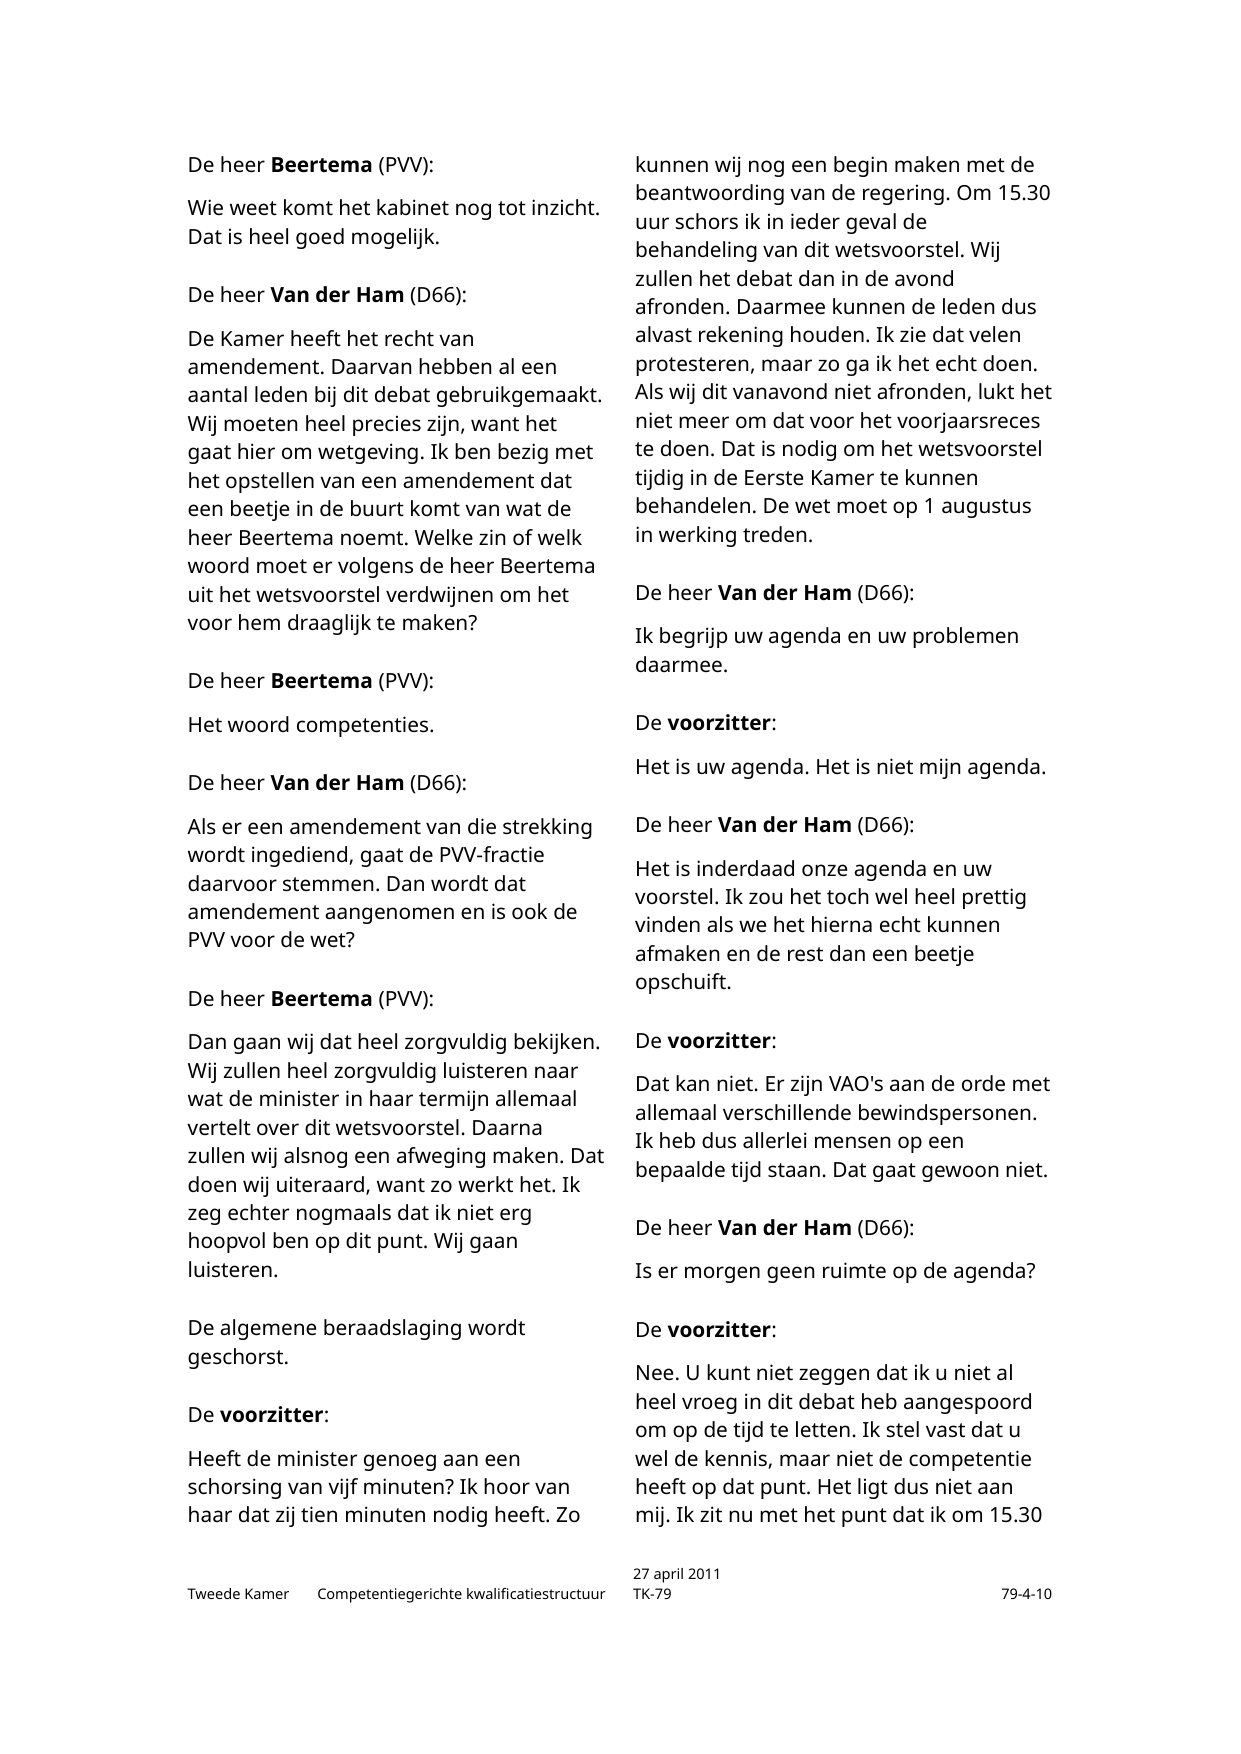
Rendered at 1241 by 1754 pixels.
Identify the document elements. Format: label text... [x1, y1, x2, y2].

text De heer Van der Ham (D66): [187, 768, 605, 797]
text De voorzitter: [187, 1400, 605, 1429]
text De heer Beertema (PVV): [187, 984, 605, 1012]
text Nee. U kunt niet zeggen dat ik u niet al heel vroeg in dit debat heb aangespoord om op de tijd te letten. Ik stel vast dat u wel de kennis, maar niet de competentie heeft op dat punt. Het ligt dus niet aan mij. Ik zit nu met het punt dat ik om 15.30 [635, 1358, 1053, 1529]
text Het woord competenties. [187, 710, 605, 738]
text Heeft de minister genoeg aan een schorsing van vijf minuten? Ik hoor van haar dat zij tien minuten nodig heeft. Zo [187, 1444, 605, 1529]
text De heer Van der Ham (D66): [635, 578, 1053, 607]
text Dat kan niet. Er zijn VAO's aan de orde met allemaal verschillende bewindspersonen. Ik heb dus allerlei mensen op een bepaalde tijd staan. Dat gaat gewoon niet. [635, 1069, 1053, 1183]
text Wie weet komt het kabinet nog tot inzicht. Dat is heel goed mogelijk. [187, 193, 605, 250]
text Dan gaan wij dat heel zorgvuldig bekijken. Wij zullen heel zorgvuldig luisteren naar wat de minister in haar termijn allemaal vertelt over dit wetsvoorstel. Daarna zullen wij alsnog een afweging maken. Dat doen wij uiteraard, want zo werkt het. Ik zeg echter nogmaals dat ik niet erg hoopvol ben op dit punt. Wij gaan luisteren. [187, 1027, 605, 1283]
text Ik begrijp uw agenda en uw problemen daarmee. [635, 622, 1053, 678]
text De voorzitter: [635, 1315, 1053, 1343]
text De heer Beertema (PVV): [187, 150, 605, 178]
text De voorzitter: [635, 1026, 1053, 1054]
text Is er morgen geen ruimte op de agenda? [635, 1257, 1053, 1285]
text De voorzitter: [635, 708, 1053, 737]
text kunnen wij nog een begin maken met de beantwoording van de regering. Om 15.30 uur schors ik in ieder geval de behandeling van dit wetsvoorstel. Wij zullen het debat dan in de avond afronden. Daarmee kunnen de leden dus alvast rekening houden. Ik zie dat velen protesteren, maar zo ga ik het echt doen. Als wij dit vanavond niet afronden, lukt het niet meer om dat voor het voorjaarsreces te doen. Dat is nodig om het wetsvoorstel tijdig in de Eerste Kamer te kunnen behandelen. De wet moet op 1 augustus in werking treden. [635, 150, 1053, 548]
text De heer Van der Ham (D66): [635, 1213, 1053, 1242]
text Het is uw agenda. Het is niet mijn agenda. [635, 752, 1053, 780]
text De heer Van der Ham (D66): [187, 280, 605, 309]
text Als er een amendement van die strekking wordt ingediend, gaat de PVV-fractie daarvoor stemmen. Dan wordt dat amendement aangenomen en is ook de PVV voor de wet? [187, 812, 605, 954]
text Het is inderdaad onze agenda en uw voorstel. Ik zou het toch wel heel prettig vinden als we het hierna echt kunnen afmaken en de rest dan een beetje opschuift. [635, 854, 1053, 996]
text De algemene beraadslaging wordt geschorst. [187, 1313, 605, 1370]
text De heer Beertema (PVV): [187, 667, 605, 695]
text De Kamer heeft het recht van amendement. Daarvan hebben al een aantal leden bij dit debat gebruikgemaakt. Wij moeten heel precies zijn, want het gaat hier om wetgeving. Ik ben bezig met het opstellen van een amendement dat een beetje in de buurt komt van wat de heer Beertema noemt. Welke zin of welk woord moet er volgens de heer Beertema uit het wetsvoorstel verdwijnen om het voor hem draaglijk te maken? [187, 324, 605, 637]
text De heer Van der Ham (D66): [635, 810, 1053, 839]
